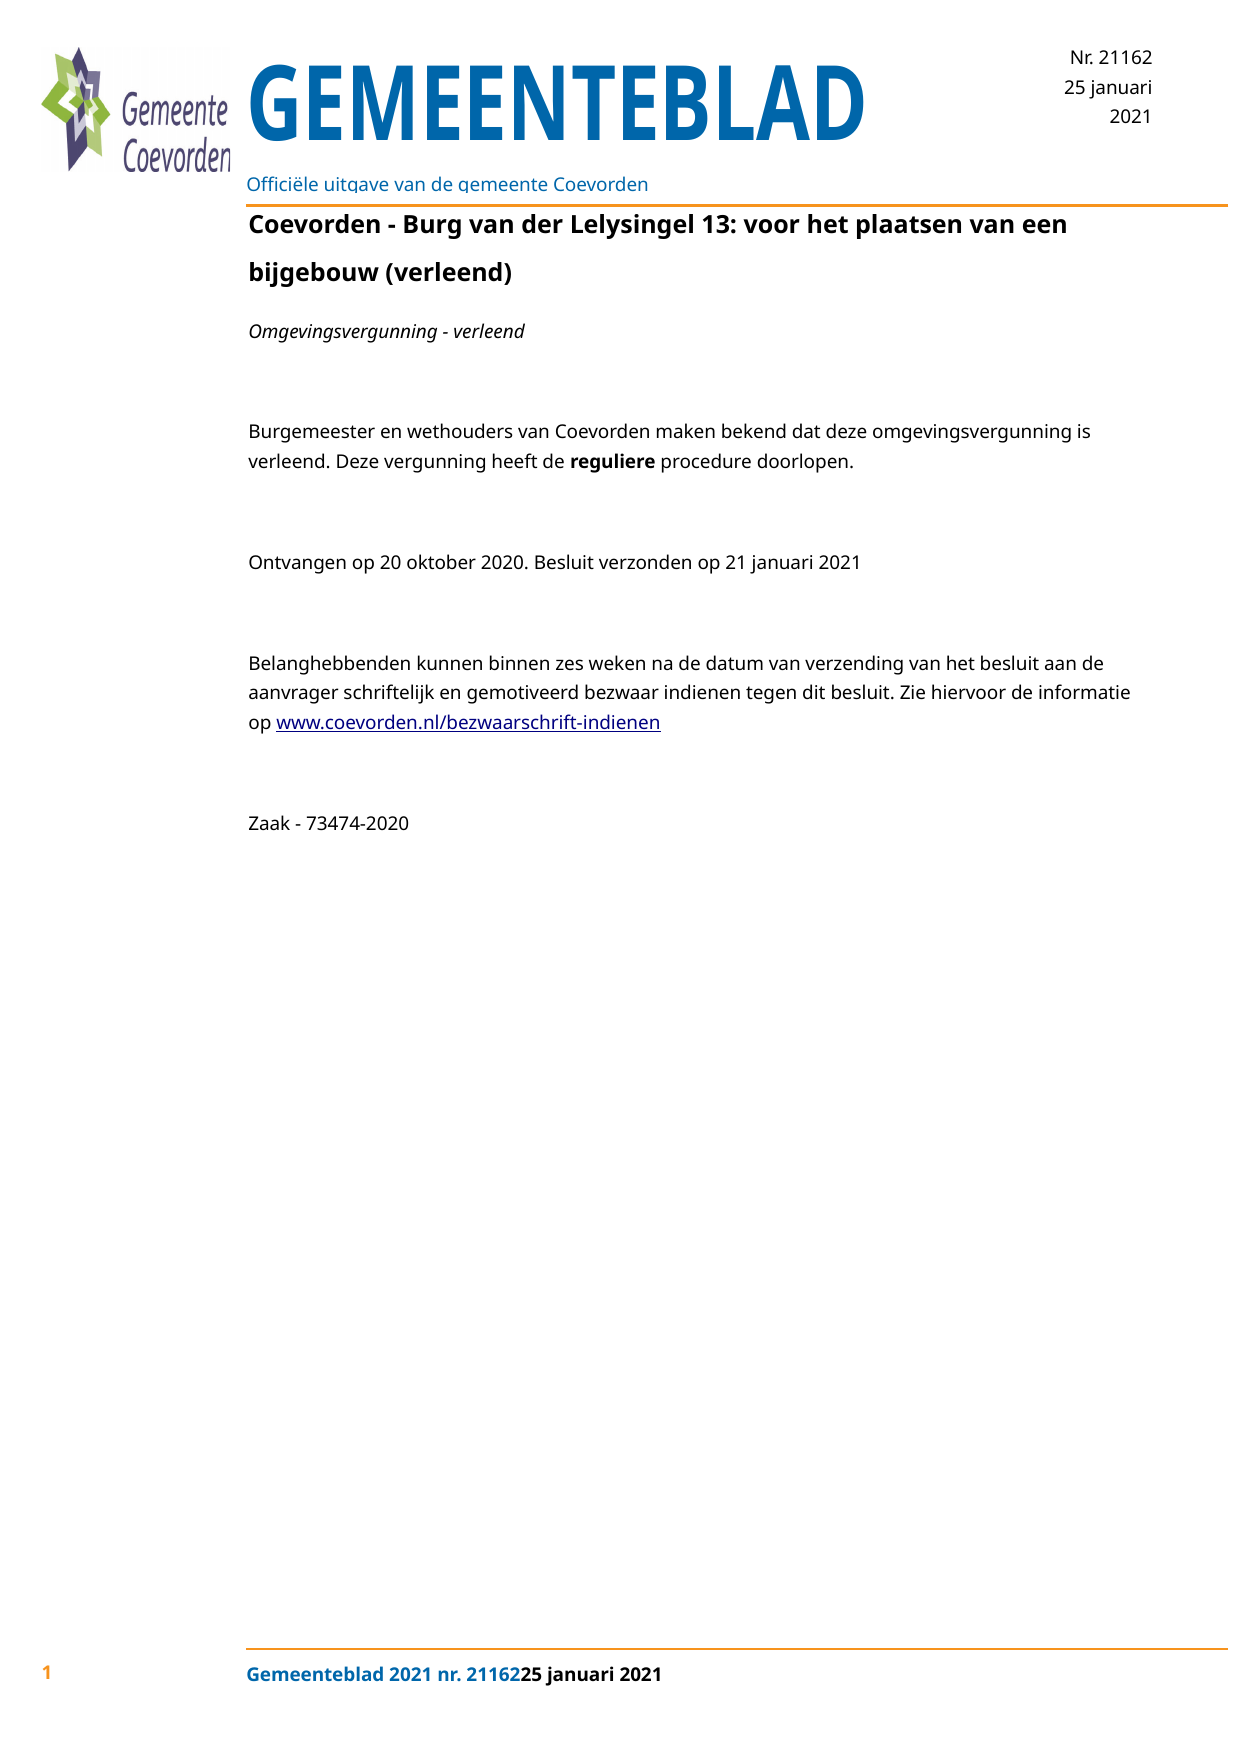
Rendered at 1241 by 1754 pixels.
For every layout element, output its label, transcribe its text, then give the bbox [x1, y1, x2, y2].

text Coevorden - Burg van der Lelysingel 13: voor het plaatsen van een bijgebouw (verleend) [248, 207, 1152, 288]
text Omgevingsvergunning - verleend [248, 318, 1152, 344]
text Burgemeester en wethouders van Coevorden maken bekend dat deze omgevingsvergunning is verleend. Deze vergunning heeft de reguliere procedure doorlopen. [248, 419, 1152, 474]
text Zaak - 73474-2020 [248, 810, 1152, 836]
text Belanghebbenden kunnen binnen zes weken na de datum van verzending van het besluit aan de aanvrager schriftelijk en gemotiveerd bezwaar indienen tegen dit besluit. Zie hiervoor de informatie op www.coevorden.nl/bezwaarschrift-indienen [248, 650, 1152, 735]
text Ontvangen op 20 oktober 2020. Besluit verzonden op 21 januari 2021 [248, 549, 1152, 575]
picture [41, 47, 231, 172]
